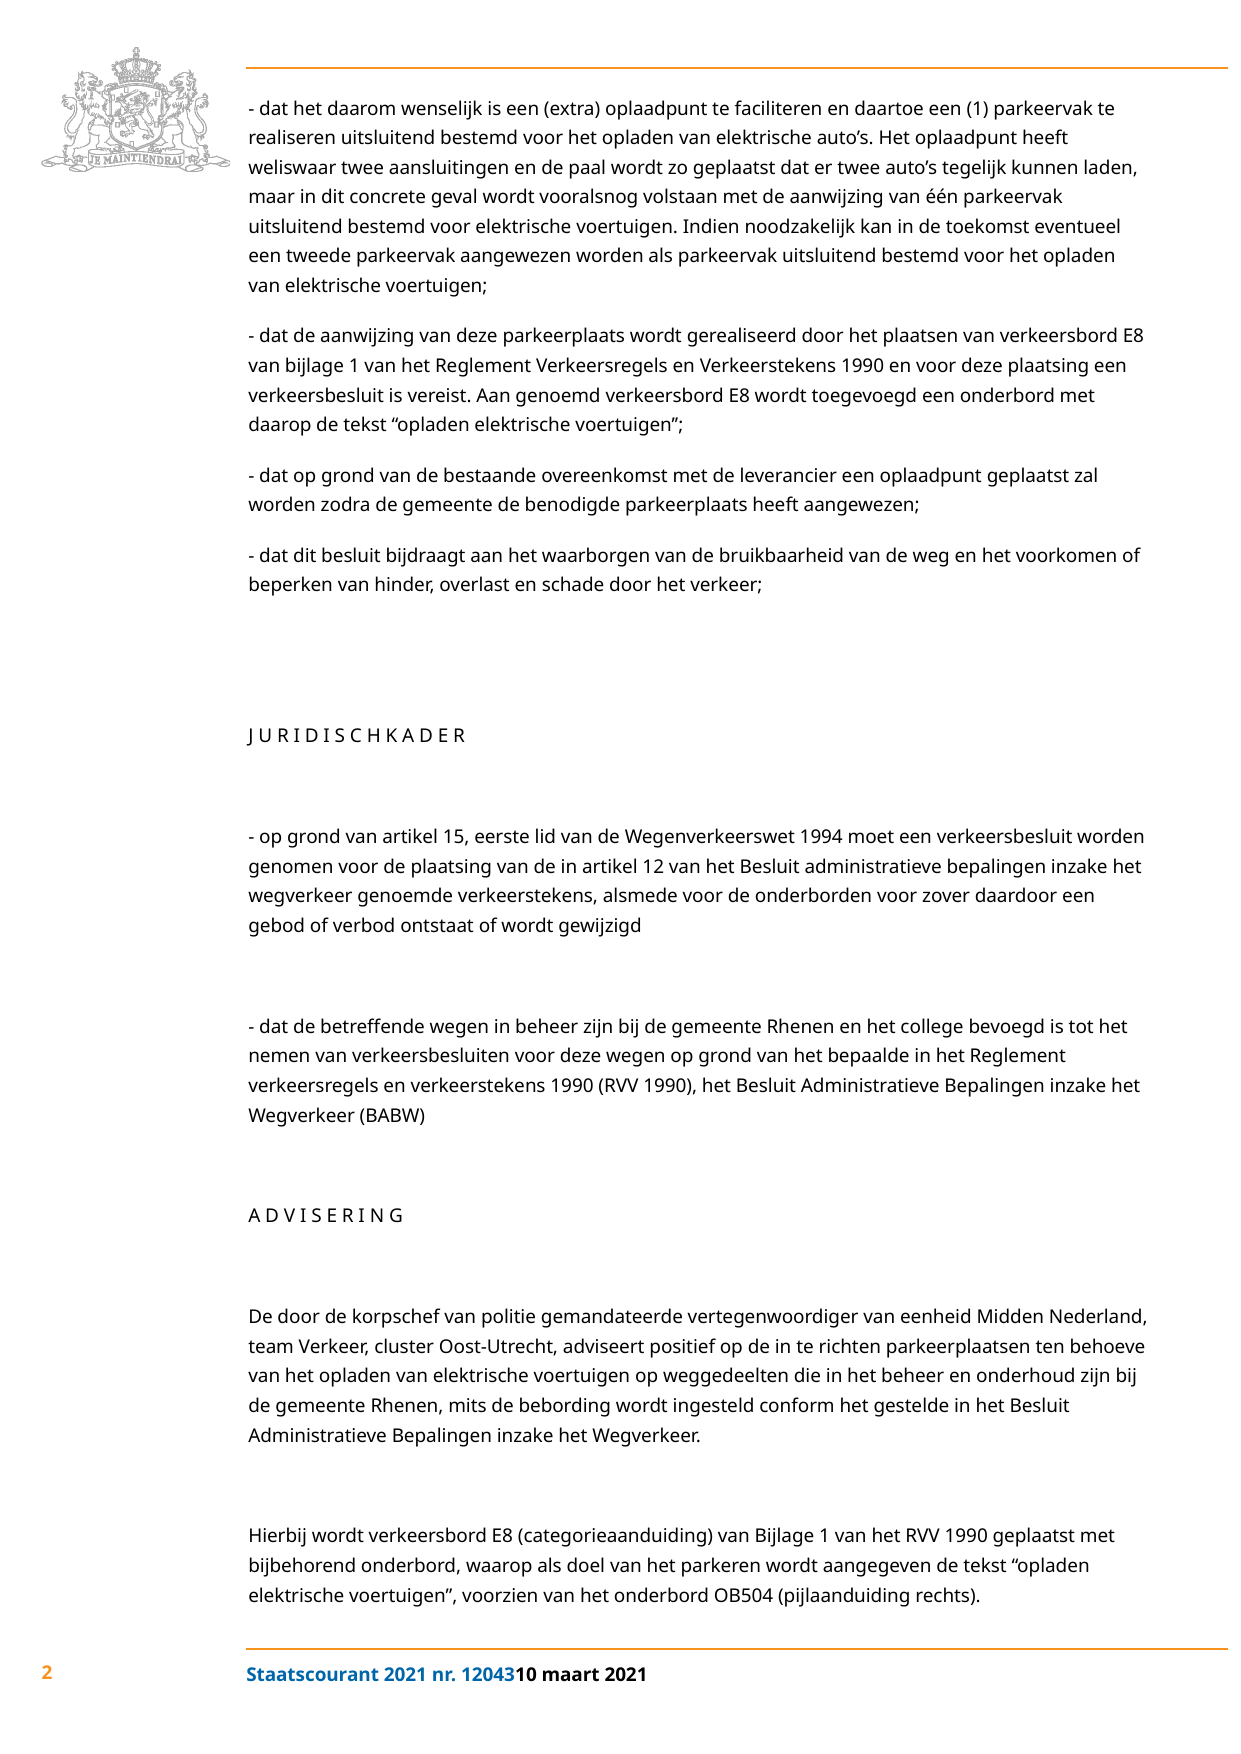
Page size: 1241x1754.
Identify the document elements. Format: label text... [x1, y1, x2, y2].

text - dat de betreffende wegen in beheer zijn bij de gemeente Rhenen en het college bevoegd is tot het nemen van verkeersbesluiten voor deze wegen op grond van het bepaalde in het Reglement verkeersregels en verkeerstekens 1990 (RVV 1990), het Besluit Administratieve Bepalingen inzake het Wegverkeer (BABW) [248, 1013, 1152, 1128]
text J U R I D I S C H K A D E R [248, 723, 1152, 748]
text - op grond van artikel 15, eerste lid van de Wegenverkeerswet 1994 moet een verkeersbesluit worden genomen voor de plaatsing van de in artikel 12 van het Besluit administratieve bepalingen inzake het wegverkeer genoemde verkeerstekens, alsmede voor de onderborden voor zover daardoor een gebod of verbod ontstaat of wordt gewijzigd [248, 823, 1152, 938]
text Hierbij wordt verkeersbord E8 (categorieaanduiding) van Bijlage 1 van het RVV 1990 geplaatst met bijbehorend onderbord, waarop als doel van het parkeren wordt aangegeven de tekst “opladen elektrische voertuigen”, voorzien van het onderbord OB504 (pijlaanduiding rechts). [248, 1523, 1152, 1608]
text - dat de aanwijzing van deze parkeerplaats wordt gerealiseerd door het plaatsen van verkeersbord E8 van bijlage 1 van het Reglement Verkeersregels en Verkeerstekens 1990 en voor deze plaatsing een verkeersbesluit is vereist. Aan genoemd verkeersbord E8 wordt toegevoegd een onderbord met daarop de tekst “opladen elektrische voertuigen’’; [248, 323, 1152, 437]
text - dat het daarom wenselijk is een (extra) oplaadpunt te faciliteren en daartoe een (1) parkeervak te realiseren uitsluitend bestemd voor het opladen van elektrische auto’s. Het oplaadpunt heeft weliswaar twee aansluitingen en de paal wordt zo geplaatst dat er twee auto’s tegelijk kunnen laden, maar in dit concrete geval wordt vooralsnog volstaan met de aanwijzing van één parkeervak uitsluitend bestemd voor elektrische voertuigen. Indien noodzakelijk kan in de toekomst eventueel een tweede parkeervak aangewezen worden als parkeervak uitsluitend bestemd voor het opladen van elektrische voertuigen; [248, 95, 1152, 298]
picture [41, 47, 231, 172]
text - dat dit besluit bijdraagt aan het waarborgen van de bruikbaarheid van de weg en het voorkomen of beperken van hinder, overlast en schade door het verkeer; [248, 542, 1152, 597]
text - dat op grond van de bestaande overeenkomst met de leverancier een oplaadpunt geplaatst zal worden zodra de gemeente de benodigde parkeerplaats heeft aangewezen; [248, 462, 1152, 517]
text A D V I S E R I N G [248, 1203, 1152, 1228]
text De door de korpschef van politie gemandateerde vertegenwoordiger van eenheid Midden Nederland, team Verkeer, cluster Oost-Utrecht, adviseert positief op de in te richten parkeerplaatsen ten behoeve van het opladen van elektrische voertuigen op weggedeelten die in het beheer en onderhoud zijn bij de gemeente Rhenen, mits de bebording wordt ingesteld conform het gestelde in het Besluit Administratieve Bepalingen inzake het Wegverkeer. [248, 1303, 1152, 1448]
